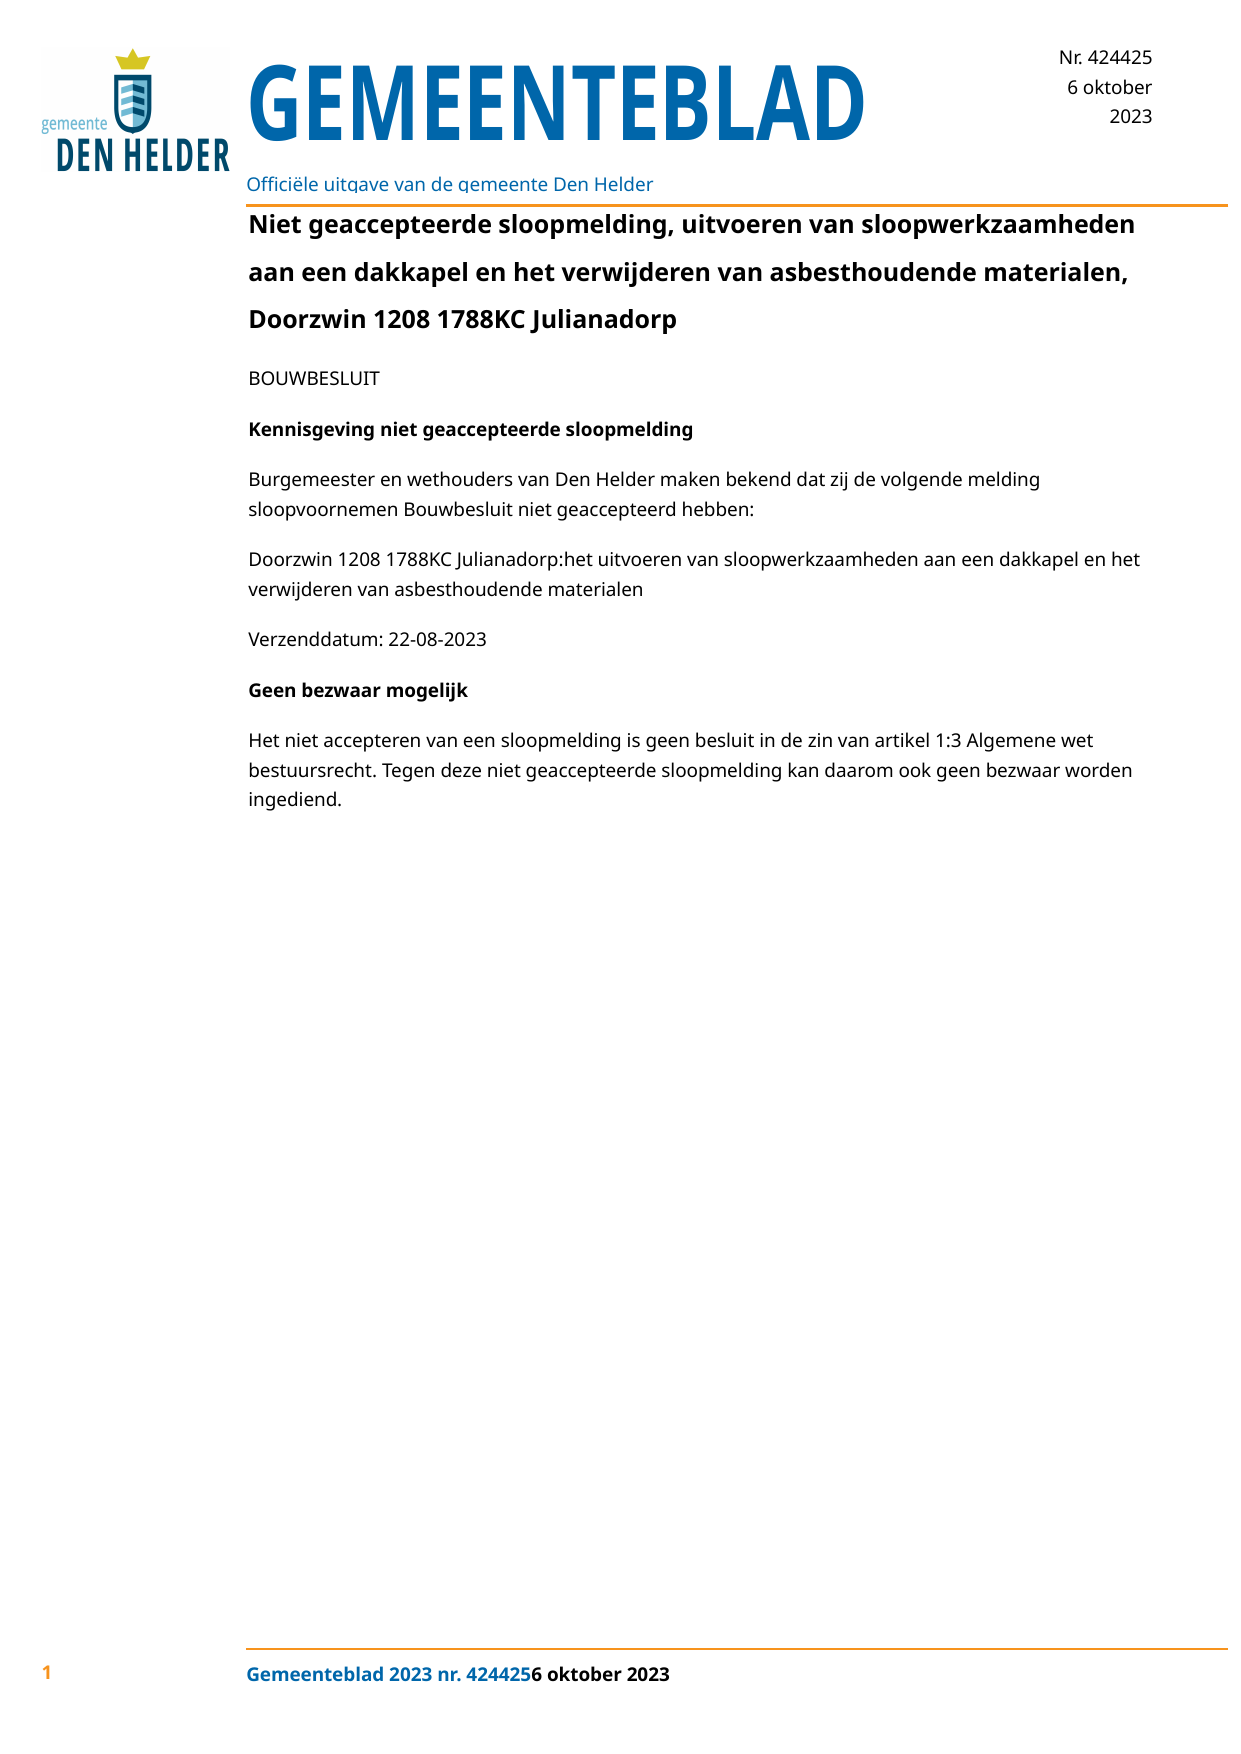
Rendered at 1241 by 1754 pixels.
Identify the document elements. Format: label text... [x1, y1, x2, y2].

picture [63, 144, 68, 165]
picture [182, 144, 187, 165]
text Kennisgeving niet geaccepteerde sloopmelding [248, 416, 1152, 442]
picture [100, 154, 106, 172]
text Doorzwin 1208 1788KC Julianadorp:het uitvoeren van sloopwerkzaamheden aan een dakkapel en het verwijderen van asbesthoudende materialen [248, 546, 1152, 602]
picture [41, 47, 231, 172]
text Geen bezwaar mogelijk [248, 677, 1152, 702]
picture [130, 157, 135, 172]
text Verzenddatum: 22-08-2023 [248, 626, 1152, 652]
picture [220, 160, 224, 172]
text BOUWBESLUIT [248, 366, 1152, 391]
text Het niet accepteren van een sloopmelding is geen besluit in de zin van artikel 1:3 Algemene wet bestuursrecht. Tegen deze niet geaccepteerde sloopmelding kan daarom ook geen bezwaar worden ingediend. [248, 727, 1152, 812]
text Niet geaccepteerde sloopmelding, uitvoeren van sloopwerkzaamheden aan een dakkapel en het verwijderen van asbesthoudende materialen, Doorzwin 1208 1788KC Julianadorp [248, 207, 1152, 336]
text Burgemeester en wethouders van Den Helder maken bekend dat zij de volgende melding sloopvoornemen Bouwbesluit niet geaccepteerd hebben: [248, 466, 1152, 522]
